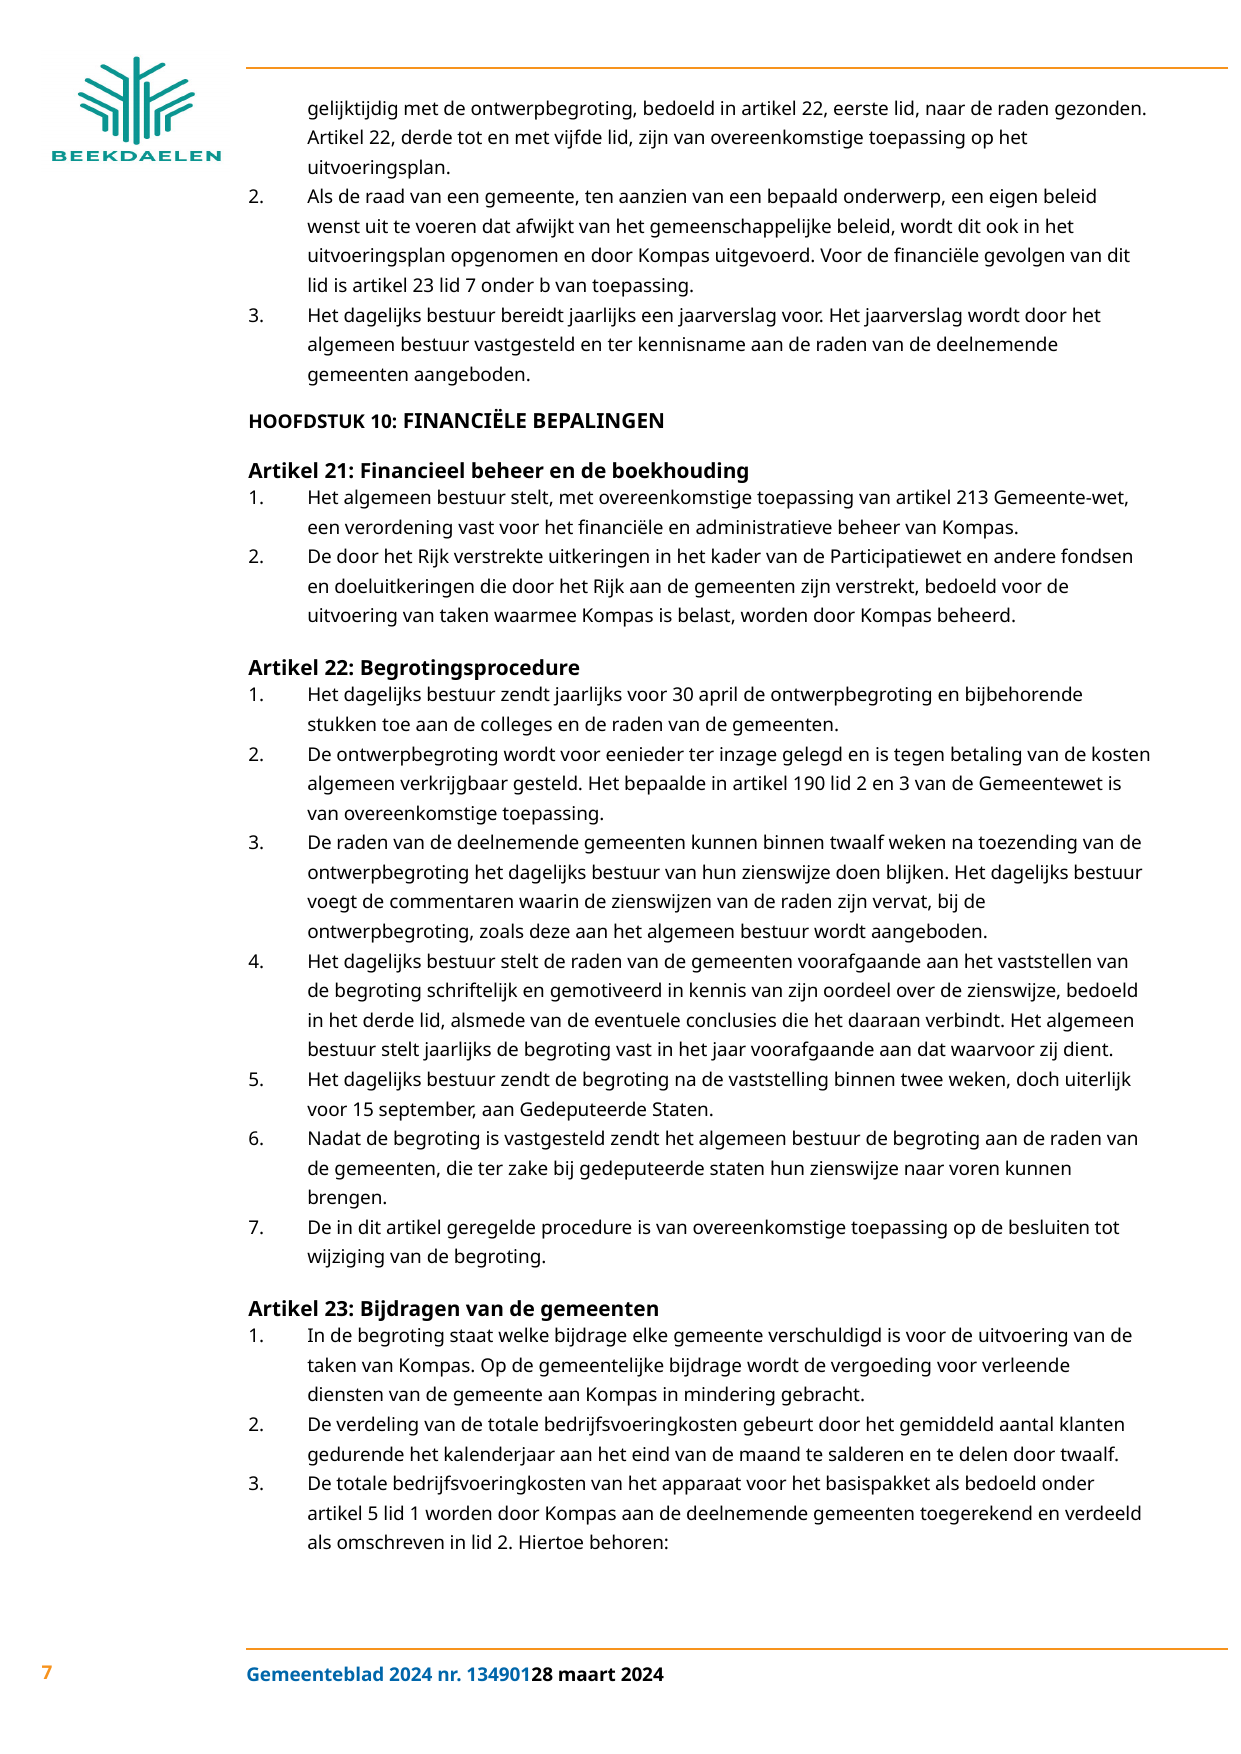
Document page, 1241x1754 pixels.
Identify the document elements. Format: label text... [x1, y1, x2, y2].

list De ontwerpbegroting wordt voor eenieder ter inzage gelegd en is tegen betaling van de kosten algemeen verkrijgbaar gesteld. Het bepaalde in artikel 190 lid 2 en 3 van de Gemeentewet is van overeenkomstige toepassing. [248, 741, 1152, 826]
list Het dagelijks bestuur zendt jaarlijks voor 30 april de ontwerpbegroting en bijbehorende stukken toe aan de colleges en de raden van de gemeenten. [248, 682, 1152, 737]
list In de begroting staat welke bijdrage elke gemeente verschuldigd is voor de uitvoering van de taken van Kompas. Op de gemeentelijke bijdrage wordt de vergoeding voor verleende diensten van de gemeente aan Kompas in mindering gebracht. [248, 1322, 1152, 1407]
list De verdeling van de totale bedrijfsvoeringkosten gebeurt door het gemiddeld aantal klanten gedurende het kalenderjaar aan het eind van de maand te salderen en te delen door twaalf. [248, 1411, 1152, 1467]
text HOOFDSTUK 10: FINANCIËLE BEPALINGEN [248, 407, 1152, 435]
list Nadat de begroting is vastgesteld zendt het algemeen bestuur de begroting aan de raden van de gemeenten, die ter zake bij gedeputeerde staten hun zienswijze naar voren kunnen brengen. [248, 1125, 1152, 1210]
list Het dagelijks bestuur stelt de raden van de gemeenten voorafgaande aan het vaststellen van de begroting schriftelijk en gemotiveerd in kennis van zijn oordeel over de zienswijze, bedoeld in het derde lid, alsmede van de eventuele conclusies die het daaraan verbindt. Het algemeen bestuur stelt jaarlijks de begroting vast in het jaar voorafgaande aan dat waarvoor zij dient. [248, 948, 1152, 1062]
list De in dit artikel geregelde procedure is van overeenkomstige toepassing op de besluiten tot wijziging van de begroting. [248, 1214, 1152, 1269]
list De raden van de deelnemende gemeenten kunnen binnen twaalf weken na toezending van de ontwerpbegroting het dagelijks bestuur van hun zienswijze doen blijken. Het dagelijks bestuur voegt de commentaren waarin de zienswijzen van de raden zijn vervat, bij de ontwerpbegroting, zoals deze aan het algemeen bestuur wordt aangeboden. [248, 829, 1152, 944]
list De door het Rijk verstrekte uitkeringen in het kader van de Participatiewet en andere fondsen en doeluitkeringen die door het Rijk aan de gemeenten zijn verstrekt, bedoeld voor de uitvoering van taken waarmee Kompas is belast, worden door Kompas beheerd. [248, 543, 1152, 628]
list De totale bedrijfsvoeringkosten van het apparaat voor het basispakket als bedoeld onder artikel 5 lid 1 worden door Kompas aan de deelnemende gemeenten toegerekend en verdeeld als omschreven in lid 2. Hiertoe behoren: [248, 1470, 1152, 1555]
picture [41, 47, 231, 172]
list Het algemeen bestuur stelt, met overeenkomstige toepassing van artikel 213 Gemeente-wet, een verordening vast voor het financiële en administratieve beheer van Kompas. [248, 484, 1152, 540]
list Het dagelijks bestuur bereidt jaarlijks een jaarverslag voor. Het jaarverslag wordt door het algemeen bestuur vastgesteld en ter kennisname aan de raden van de deelnemende gemeenten aangeboden. [248, 302, 1152, 387]
list Als de raad van een gemeente, ten aanzien van een bepaald onderwerp, een eigen beleid wenst uit te voeren dat afwijkt van het gemeenschappelijke beleid, wordt dit ook in het uitvoeringsplan opgenomen en door Kompas uitgevoerd. Voor de financiële gevolgen van dit lid is artikel 23 lid 7 onder b van toepassing. [248, 183, 1152, 298]
list Het dagelijks bestuur zendt de begroting na de vaststelling binnen twee weken, doch uiterlijk voor 15 september, aan Gedeputeerde Staten. [248, 1066, 1152, 1121]
list gelijktijdig met de ontwerpbegroting, bedoeld in artikel 22, eerste lid, naar de raden gezonden. Artikel 22, derde tot en met vijfde lid, zijn van overeenkomstige toepassing op het uitvoeringsplan. [248, 95, 1152, 180]
text Artikel 22: Begrotingsprocedure [248, 653, 1152, 682]
text Artikel 21: Financieel beheer en de boekhouding [248, 456, 1152, 484]
text Artikel 23: Bijdragen van de gemeenten [248, 1294, 1152, 1322]
